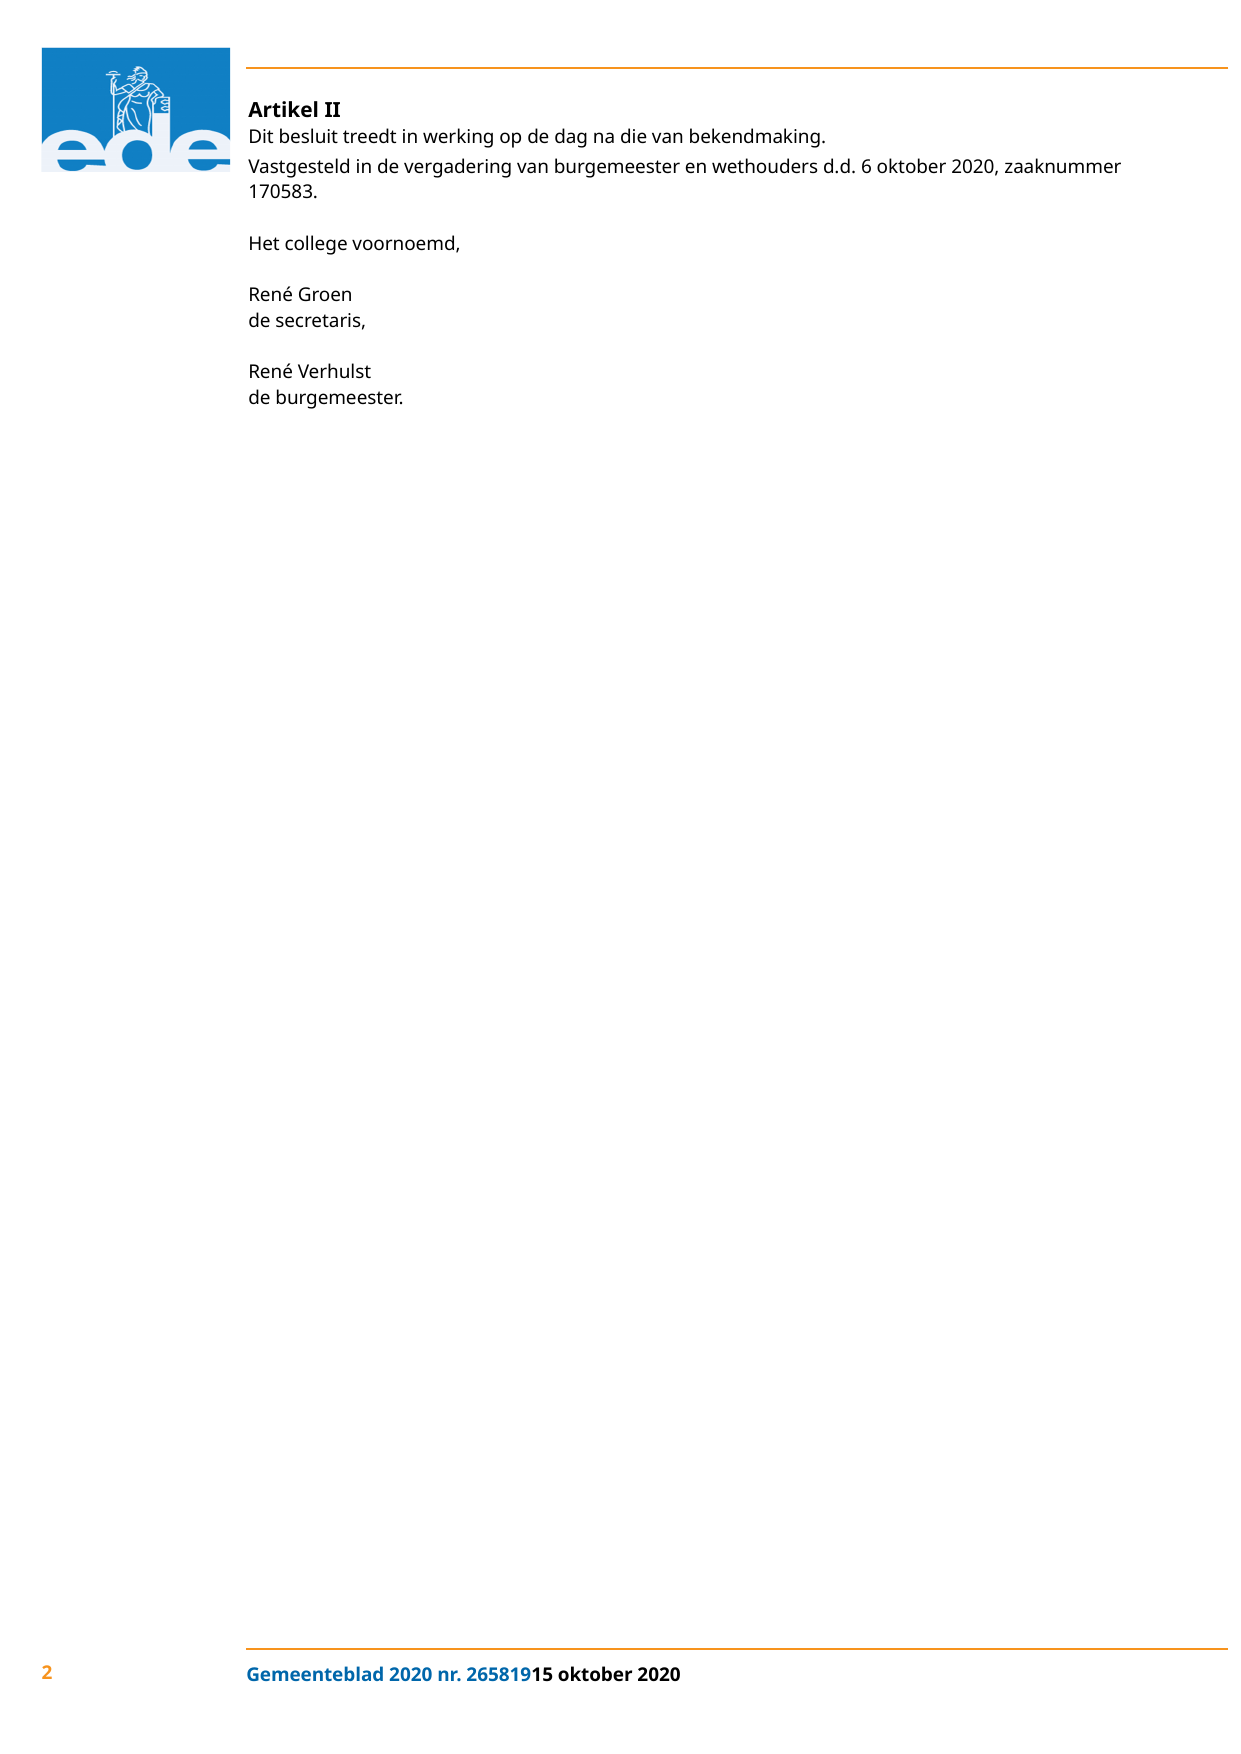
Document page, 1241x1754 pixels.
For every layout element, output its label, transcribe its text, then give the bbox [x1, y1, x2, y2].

text de burgemeester. [248, 384, 1152, 410]
text Dit besluit treedt in werking op de dag na die van bekendmaking. [248, 123, 1152, 149]
text Vastgesteld in de vergadering van burgemeester en wethouders d.d. 6 oktober 2020, zaaknummer 170583. [248, 153, 1152, 204]
text Het college voornoemd, [248, 230, 1152, 256]
text René Verhulst [248, 359, 1152, 384]
picture [41, 47, 231, 172]
text Artikel II [248, 95, 1152, 123]
text René Groen [248, 281, 1152, 307]
text de secretaris, [248, 307, 1152, 333]
